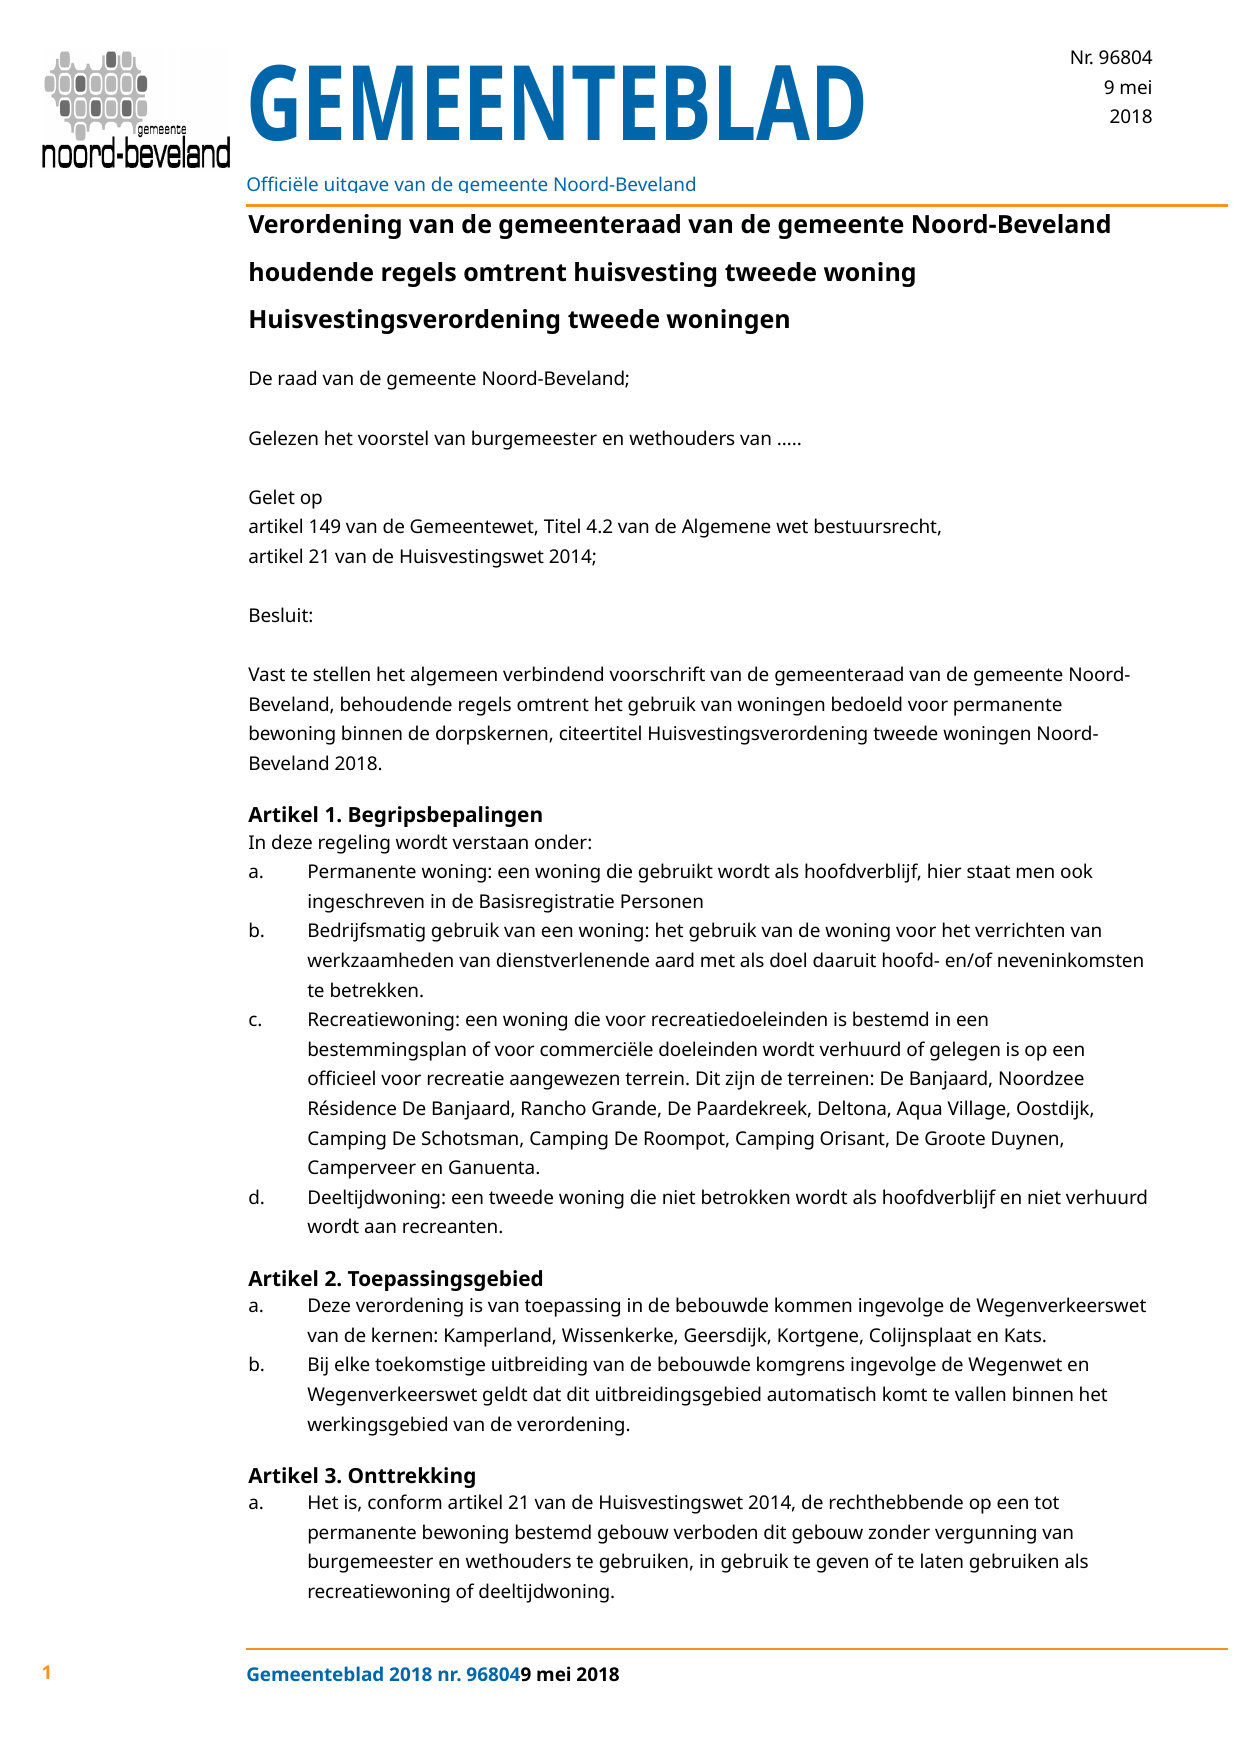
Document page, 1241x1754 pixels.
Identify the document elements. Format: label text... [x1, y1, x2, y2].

text In deze regeling wordt verstaan onder: [248, 829, 1152, 855]
text artikel 21 van de Huisvestingswet 2014; [248, 543, 1152, 569]
text Gelezen het voorstel van burgemeester en wethouders van ….. [248, 425, 1152, 450]
picture [41, 47, 231, 172]
text Artikel 3. Onttrekking [248, 1461, 1152, 1489]
list Het is, conform artikel 21 van de Huisvestingswet 2014, de rechthebbende op een tot permanente bewoning bestemd gebouw verboden dit gebouw zonder vergunning van burgemeester en wethouders te gebruiken, in gebruik te geven of te laten gebruiken als recreatiewoning of deeltijdwoning. [248, 1489, 1152, 1604]
list Deze verordening is van toepassing in de bebouwde kommen ingevolge de Wegenverkeerswet van de kernen: Kamperland, Wissenkerke, Geersdijk, Kortgene, Colijnsplaat en Kats. [248, 1292, 1152, 1348]
list Permanente woning: een woning die gebruikt wordt als hoofdverblijf, hier staat men ook ingeschreven in de Basisregistratie Personen [248, 858, 1152, 914]
text Vast te stellen het algemeen verbindend voorschrift van de gemeenteraad van de gemeente Noord-Beveland, behoudende regels omtrent het gebruik van woningen bedoeld voor permanente bewoning binnen de dorpskernen, citeertitel Huisvestingsverordening tweede woningen Noord-Beveland 2018. [248, 661, 1152, 776]
text Artikel 1. Begripsbepalingen [248, 801, 1152, 829]
text Besluit: [248, 602, 1152, 628]
text Verordening van de gemeenteraad van de gemeente Noord-Beveland houdende regels omtrent huisvesting tweede woning Huisvestingsverordening tweede woningen [248, 207, 1152, 336]
list Deeltijdwoning: een tweede woning die niet betrokken wordt als hoofdverblijf en niet verhuurd wordt aan recreanten. [248, 1184, 1152, 1239]
list Bij elke toekomstige uitbreiding van de bebouwde komgrens ingevolge de Wegenwet en Wegenverkeerswet geldt dat dit uitbreidingsgebied automatisch komt te vallen binnen het werkingsgebied van de verordening. [248, 1352, 1152, 1436]
text Gelet op [248, 484, 1152, 509]
list Bedrijfsmatig gebruik van een woning: het gebruik van de woning voor het verrichten van werkzaamheden van dienstverlenende aard met als doel daaruit hoofd- en/of neveninkomsten te betrekken. [248, 918, 1152, 1003]
list Recreatiewoning: een woning die voor recreatiedoeleinden is bestemd in een bestemmingsplan of voor commerciële doeleinden wordt verhuurd of gelegen is op een officieel voor recreatie aangewezen terrein. Dit zijn de terreinen: De Banjaard, Noordzee Résidence De Banjaard, Rancho Grande, De Paardekreek, Deltona, Aqua Village, Oostdijk, Camping De Schotsman, Camping De Roompot, Camping Orisant, De Groote Duynen, Camperveer en Ganuenta. [248, 1006, 1152, 1180]
text artikel 149 van de Gemeentewet, Titel 4.2 van de Algemene wet bestuursrecht, [248, 513, 1152, 539]
text De raad van de gemeente Noord-Beveland; [248, 366, 1152, 391]
text Artikel 2. Toepassingsgebied [248, 1264, 1152, 1292]
